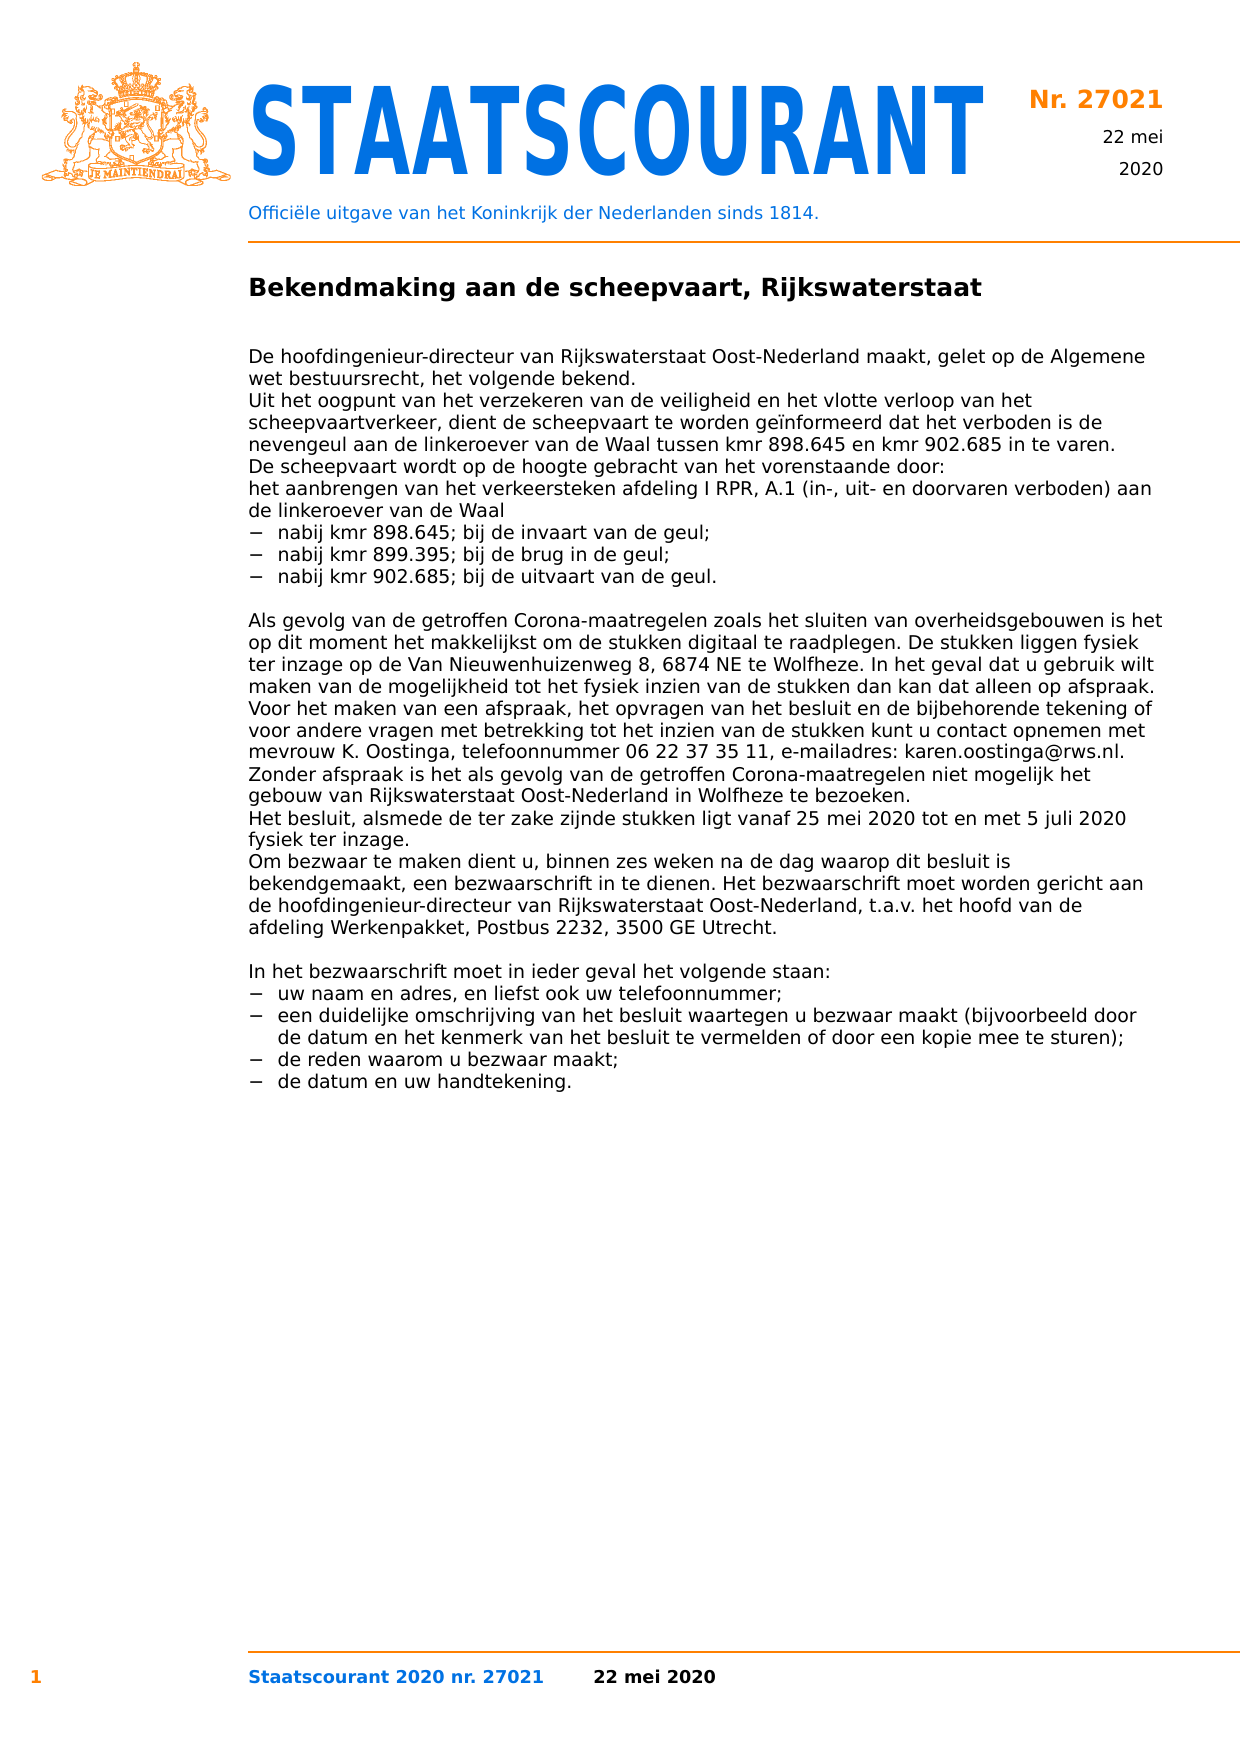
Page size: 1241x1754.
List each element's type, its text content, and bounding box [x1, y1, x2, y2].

text − nabij kmr 899.395; bij de brug in de geul; [248, 544, 1163, 566]
table_header [25, 62, 248, 241]
table_cell 22 mei [998, 121, 1240, 153]
text − een duidelijke omschrijving van het besluit waartegen u bezwaar maakt (bijvoorbeeld door de datum en het kenmerk van het besluit te vermelden of door een kopie mee te sturen); [248, 1005, 1163, 1049]
text Als gevolg van de getroffen Corona-maatregelen zoals het sluiten van overheidsgebouwen is het op dit moment het makkelijkst om de stukken digitaal te raadplegen. De stukken liggen fysiek ter inzage op de Van Nieuwenhuizenweg 8, 6874 NE te Wolfheze. In het geval dat u gebruik wilt maken van de mogelijkheid tot het fysiek inzien van de stukken dan kan dat alleen op afspraak. Voor het maken van een afspraak, het opvragen van het besluit en de bijbehorende tekening of voor andere vragen met betrekking tot het inzien van de stukken kunt u contact opnemen met mevrouw K. Oostinga, telefoonnummer 06 22 37 35 11, e-mailadres: karen.oostinga@rws.nl. Zonder afspraak is het als gevolg van de getroffen Corona-maatregelen niet mogelijk het gebouw van Rijkswaterstaat Oost-Nederland in Wolfheze te bezoeken. [248, 609, 1163, 807]
picture [41, 62, 231, 186]
table_cell Officiële uitgave van het Koninkrijk der Nederlanden sinds 1814. [248, 203, 1240, 241]
text het aanbrengen van het verkeersteken afdeling I RPR, A.1 (in-, uit- en doorvaren verboden) aan de linkeroever van de Waal [248, 478, 1163, 522]
text De hoofdingenieur-directeur van Rijkswaterstaat Oost-Nederland maakt, gelet op de Algemene wet bestuursrecht, het volgende bekend. [248, 346, 1163, 390]
text De scheepvaart wordt op de hoogte gebracht van het vorenstaande door: [248, 456, 1163, 478]
table_cell 2020 [998, 153, 1240, 203]
text − de reden waarom u bezwaar maakt; [248, 1049, 1163, 1071]
table_header STAATSCOURANT [248, 62, 998, 203]
table_header Nr. 27021 [998, 62, 1240, 121]
text Om bezwaar te maken dient u, binnen zes weken na de dag waarop dit besluit is bekendgemaakt, een bezwaarschrift in te dienen. Het bezwaarschrift moet worden gericht aan de hoofdingenieur-directeur van Rijkswaterstaat Oost-Nederland, t.a.v. het hoofd van de afdeling Werkenpakket, Postbus 2232, 3500 GE Utrecht. [248, 851, 1163, 939]
subtitle Bekendmaking aan de scheepvaart, Rijkswaterstaat [248, 273, 1163, 302]
text − nabij kmr 902.685; bij de uitvaart van de geul. [248, 566, 1163, 588]
text Uit het oogpunt van het verzekeren van de veiligheid en het vlotte verloop van het scheepvaartverkeer, dient de scheepvaart te worden geïnformeerd dat het verboden is de nevengeul aan de linkeroever van de Waal tussen kmr 898.645 en kmr 902.685 in te varen. [248, 390, 1163, 456]
text − nabij kmr 898.645; bij de invaart van de geul; [248, 522, 1163, 544]
text In het bezwaarschrift moet in ieder geval het volgende staan: [248, 961, 1163, 983]
text − de datum en uw handtekening. [248, 1071, 1163, 1093]
text Het besluit, alsmede de ter zake zijnde stukken ligt vanaf 25 mei 2020 tot en met 5 juli 2020 fysiek ter inzage. [248, 807, 1163, 851]
text − uw naam en adres, en liefst ook uw telefoonnummer; [248, 983, 1163, 1005]
